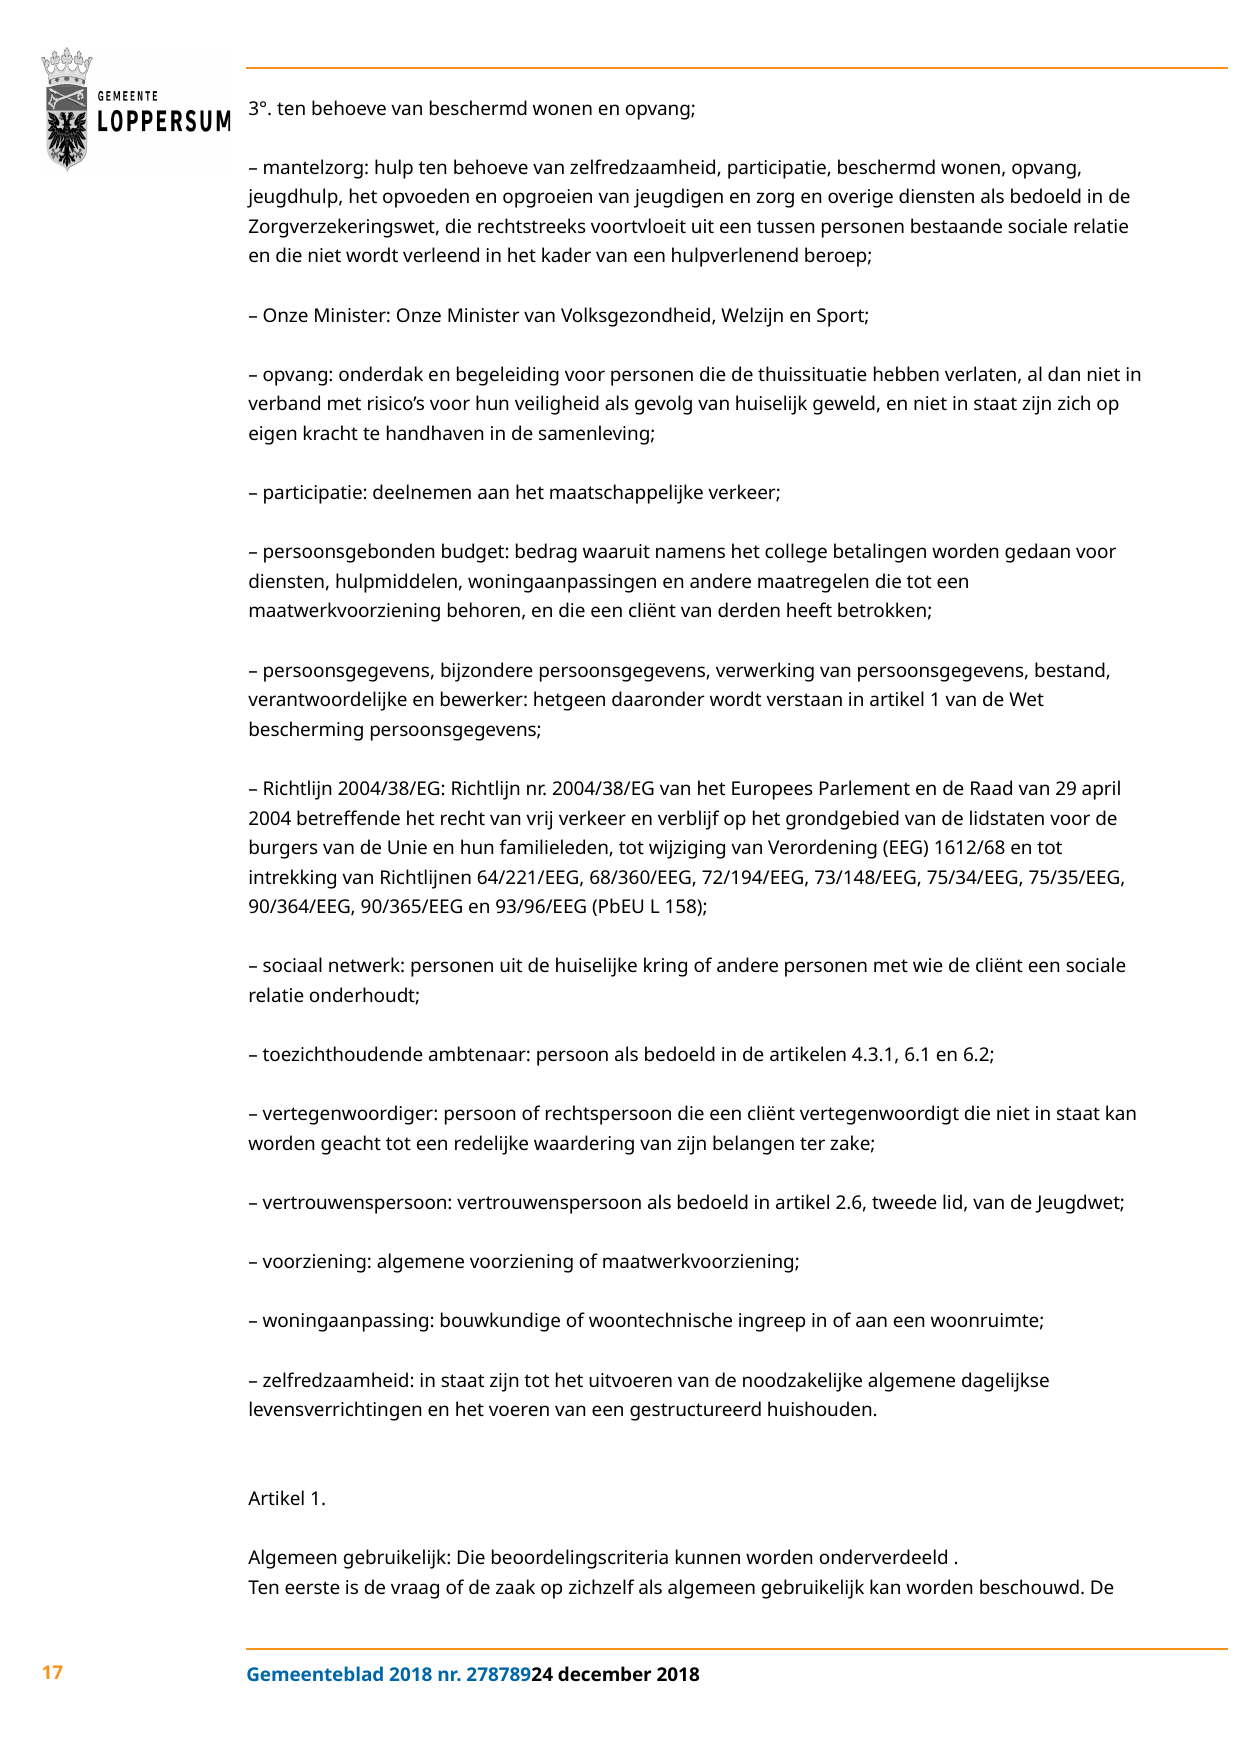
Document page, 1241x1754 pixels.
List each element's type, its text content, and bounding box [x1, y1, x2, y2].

text 3°. ten behoeve van beschermd wonen en opvang; [248, 95, 1152, 121]
picture [41, 47, 231, 172]
text – woningaanpassing: bouwkundige of woontechnische ingreep in of aan een woonruimte; [248, 1308, 1152, 1333]
text – persoonsgegevens, bijzondere persoonsgegevens, verwerking van persoonsgegevens, bestand, verantwoordelijke en bewerker: hetgeen daaronder wordt verstaan in artikel 1 van de Wet bescherming persoonsgegevens; [248, 657, 1152, 742]
text – vertegenwoordiger: persoon of rechtspersoon die een cliënt vertegenwoordigt die niet in staat kan worden geacht tot een redelijke waardering van zijn belangen ter zake; [248, 1101, 1152, 1156]
text Artikel 1. [248, 1485, 1152, 1511]
text – mantelzorg: hulp ten behoeve van zelfredzaamheid, participatie, beschermd wonen, opvang, jeugdhulp, het opvoeden en opgroeien van jeugdigen en zorg en overige diensten als bedoeld in de Zorgverzekeringswet, die rechtstreeks voortvloeit uit een tussen personen bestaande sociale relatie en die niet wordt verleend in het kader van een hulpverlenend beroep; [248, 154, 1152, 268]
text Ten eerste is de vraag of de zaak op zichzelf als algemeen gebruikelijk kan worden beschouwd. De [248, 1574, 1152, 1600]
text – zelfredzaamheid: in staat zijn tot het uitvoeren van de noodzakelijke algemene dagelijkse levensverrichtingen en het voeren van een gestructureerd huishouden. [248, 1367, 1152, 1422]
text – toezichthoudende ambtenaar: persoon als bedoeld in de artikelen 4.3.1, 6.1 en 6.2; [248, 1041, 1152, 1067]
text – sociaal netwerk: personen uit de huiselijke kring of andere personen met wie de cliënt een sociale relatie onderhoudt; [248, 953, 1152, 1008]
text – Richtlijn 2004/38/EG: Richtlijn nr. 2004/38/EG van het Europees Parlement en de Raad van 29 april 2004 betreffende het recht van vrij verkeer en verblijf op het grondgebied van de lidstaten voor de burgers van de Unie en hun familieleden, tot wijziging van Verordening (EEG) 1612/68 en tot intrekking van Richtlijnen 64/221/EEG, 68/360/EEG, 72/194/EEG, 73/148/EEG, 75/34/EEG, 75/35/EEG, 90/364/EEG, 90/365/EEG en 93/96/EEG (PbEU L 158); [248, 775, 1152, 919]
text – participatie: deelnemen aan het maatschappelijke verkeer; [248, 479, 1152, 505]
text – vertrouwenspersoon: vertrouwenspersoon als bedoeld in artikel 2.6, tweede lid, van de Jeugdwet; [248, 1189, 1152, 1215]
text – voorziening: algemene voorziening of maatwerkvoorziening; [248, 1248, 1152, 1274]
text – opvang: onderdak en begeleiding voor personen die de thuissituatie hebben verlaten, al dan niet in verband met risico’s voor hun veiligheid als gevolg van huiselijk geweld, en niet in staat zijn zich op eigen kracht te handhaven in de samenleving; [248, 361, 1152, 446]
text – persoonsgebonden budget: bedrag waaruit namens het college betalingen worden gedaan voor diensten, hulpmiddelen, woningaanpassingen en andere maatregelen die tot een maatwerkvoorziening behoren, en die een cliënt van derden heeft betrokken; [248, 538, 1152, 623]
text – Onze Minister: Onze Minister van Volksgezondheid, Welzijn en Sport; [248, 302, 1152, 328]
text Algemeen gebruikelijk: Die beoordelingscriteria kunnen worden onderverdeeld . [248, 1544, 1152, 1570]
